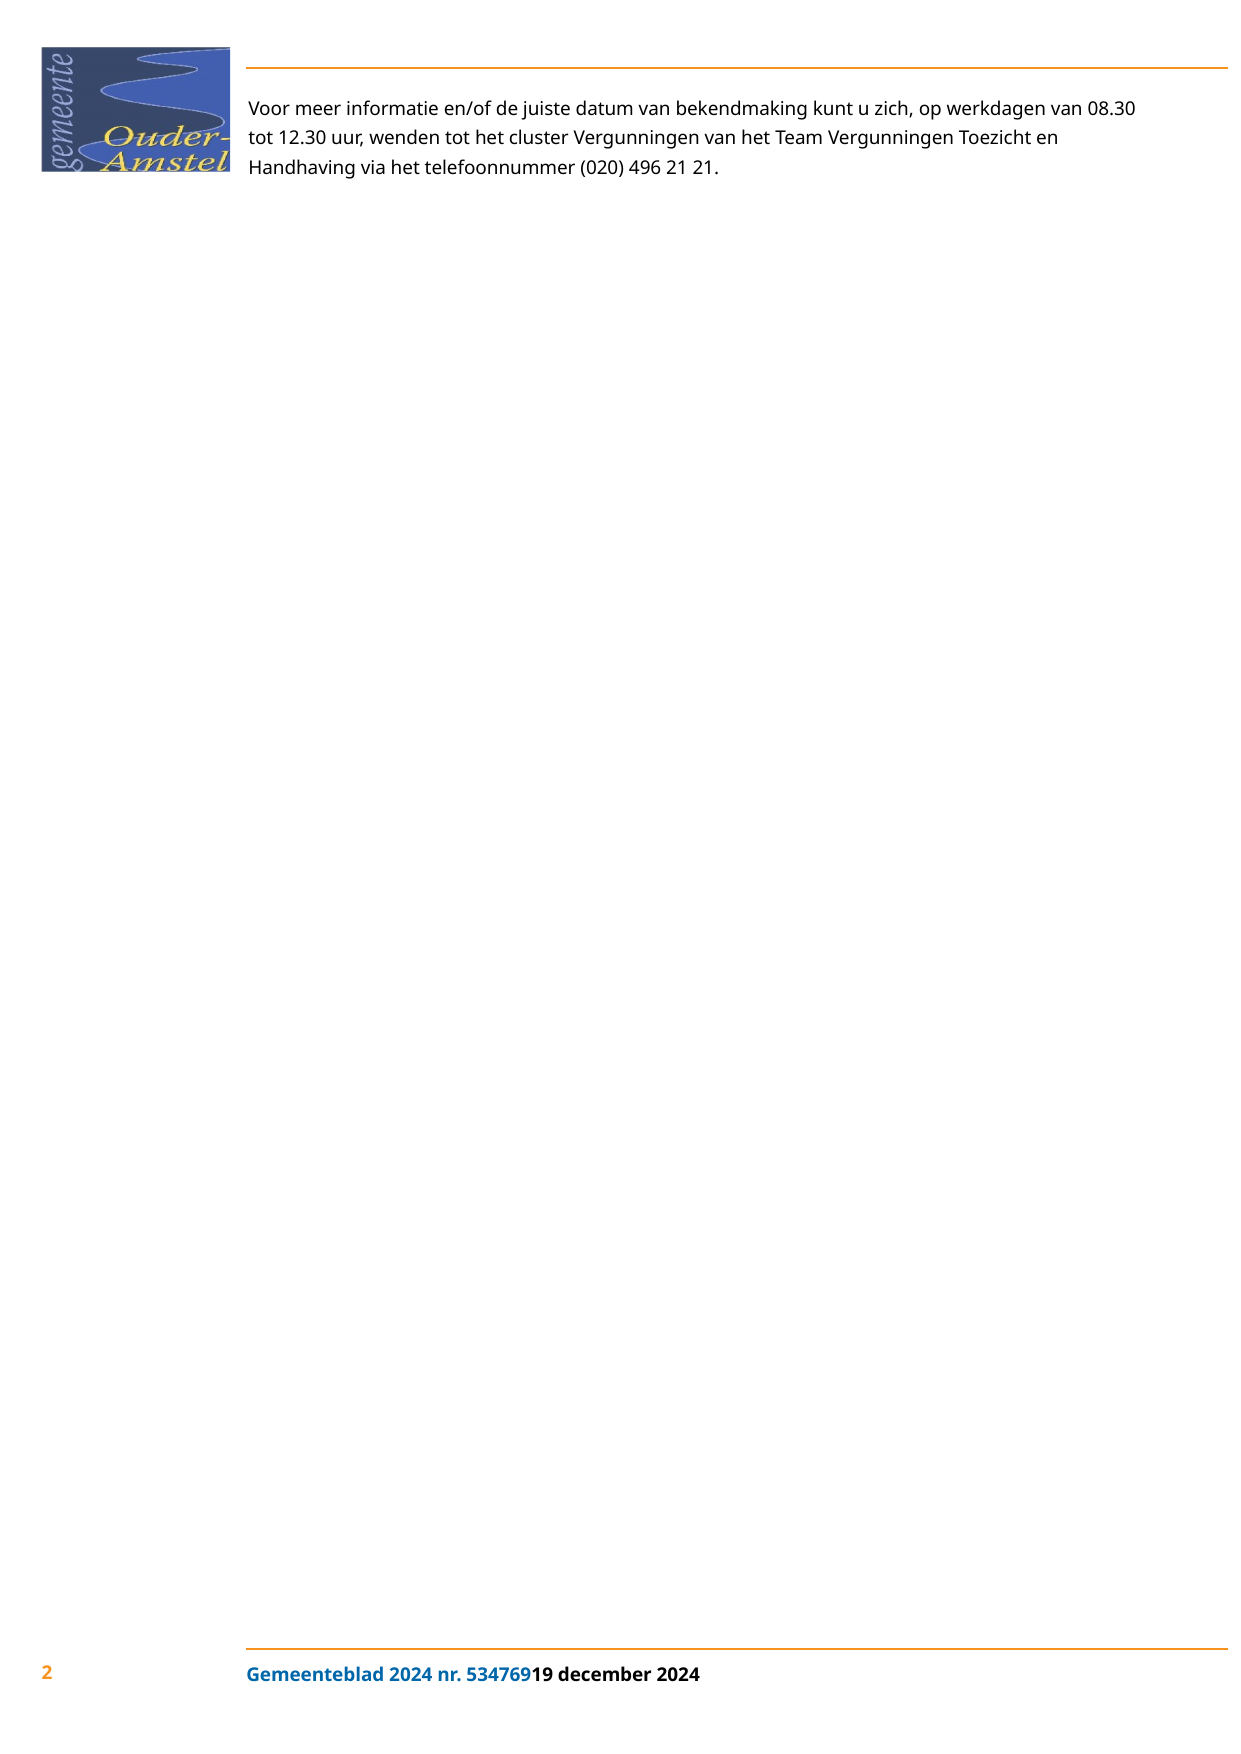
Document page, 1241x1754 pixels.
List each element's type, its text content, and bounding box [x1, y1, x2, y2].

text Voor meer informatie en/of de juiste datum van bekendmaking kunt u zich, op werkdagen van 08.30 tot 12.30 uur, wenden tot het cluster Vergunningen van het Team Vergunningen Toezicht en Handhaving via het telefoonnummer (020) 496 21 21. [248, 95, 1152, 180]
picture [41, 47, 231, 172]
